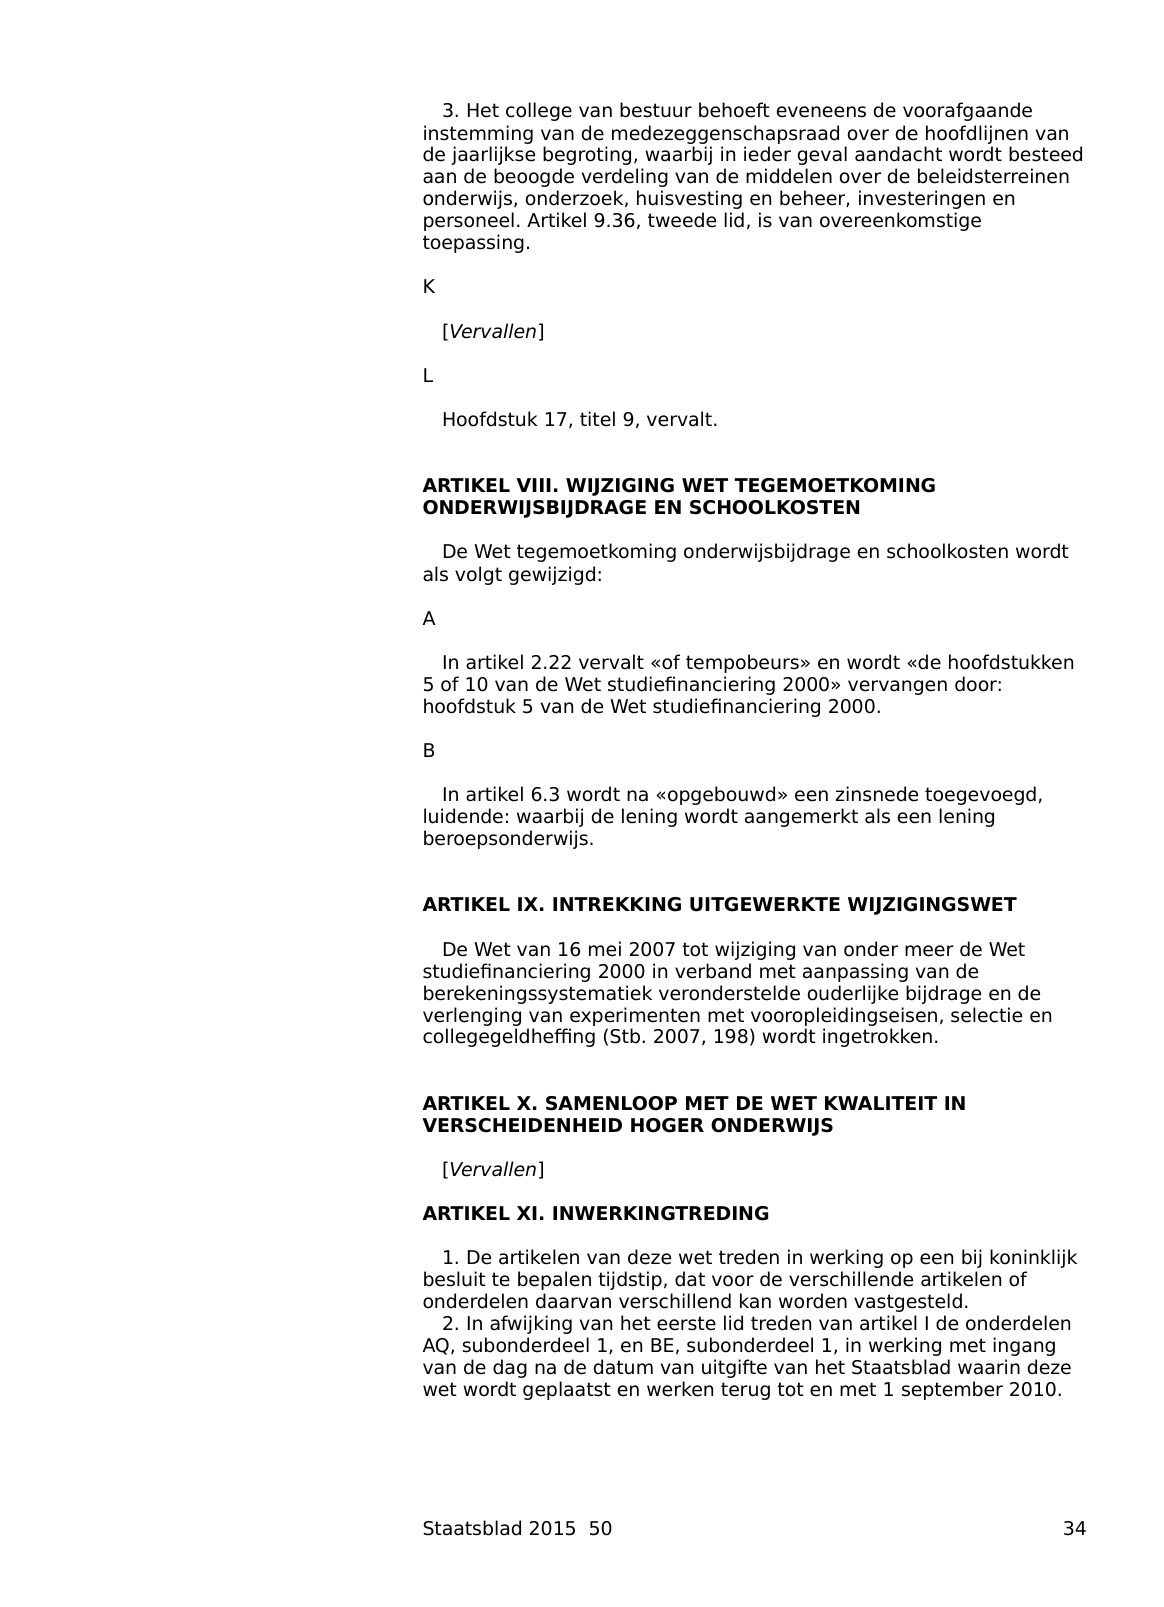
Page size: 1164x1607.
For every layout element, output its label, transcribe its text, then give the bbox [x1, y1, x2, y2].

text K [422, 276, 1087, 298]
text [Vervallen] [422, 1159, 1087, 1181]
text L [422, 365, 1087, 387]
text [Vervallen] [422, 321, 1087, 343]
subtitle ARTIKEL IX. INTREKKING UITGEWERKTE WIJZIGINGSWET [422, 894, 1087, 916]
text Hoofdstuk 17, titel 9, vervalt. [422, 409, 1087, 431]
text 2. In afwijking van het eerste lid treden van artikel I de onderdelen AQ, subonderdeel 1, en BE, subonderdeel 1, in werking met ingang van de dag na de datum van uitgifte van het Staatsblad waarin deze wet wordt geplaatst en werken terug tot en met 1 september 2010. [422, 1313, 1087, 1401]
text In artikel 6.3 wordt na «opgebouwd» een zinsnede toegevoegd, luidende: waarbij de lening wordt aangemerkt als een lening beroepsonderwijs. [422, 784, 1087, 850]
subtitle ARTIKEL XI. INWERKINGTREDING [422, 1203, 1087, 1225]
subtitle ARTIKEL X. SAMENLOOP MET DE WET KWALITEIT IN VERSCHEIDENHEID HOGER ONDERWIJS [422, 1093, 1087, 1137]
text In artikel 2.22 vervalt «of tempobeurs» en wordt «de hoofdstukken 5 of 10 van de Wet studiefinanciering 2000» vervangen door: hoofdstuk 5 van de Wet studiefinanciering 2000. [422, 652, 1087, 718]
text De Wet tegemoetkoming onderwijsbijdrage en schoolkosten wordt als volgt gewijzigd: [422, 541, 1087, 585]
text A [422, 608, 1087, 629]
text B [422, 740, 1087, 762]
text De Wet van 16 mei 2007 tot wijziging van onder meer de Wet studiefinanciering 2000 in verband met aanpassing van de berekeningssystematiek veronderstelde ouderlijke bijdrage en de verlenging van experimenten met vooropleidingseisen, selectie en collegegeldheffing (Stb. 2007, 198) wordt ingetrokken. [422, 938, 1087, 1048]
text 3. Het college van bestuur behoeft eveneens de voorafgaande instemming van de medezeggenschapsraad over de hoofdlijnen van de jaarlijkse begroting, waarbij in ieder geval aandacht wordt besteed aan de beoogde verdeling van de middelen over de beleidsterreinen onderwijs, onderzoek, huisvesting en beheer, investeringen en personeel. Artikel 9.36, tweede lid, is van overeenkomstige toepassing. [422, 100, 1087, 254]
text 1. De artikelen van deze wet treden in werking op een bij koninklijk besluit te bepalen tijdstip, dat voor de verschillende artikelen of onderdelen daarvan verschillend kan worden vastgesteld. [422, 1247, 1087, 1313]
subtitle ARTIKEL VIII. WIJZIGING WET TEGEMOETKOMING ONDERWIJSBIJDRAGE EN SCHOOLKOSTEN [422, 475, 1087, 519]
